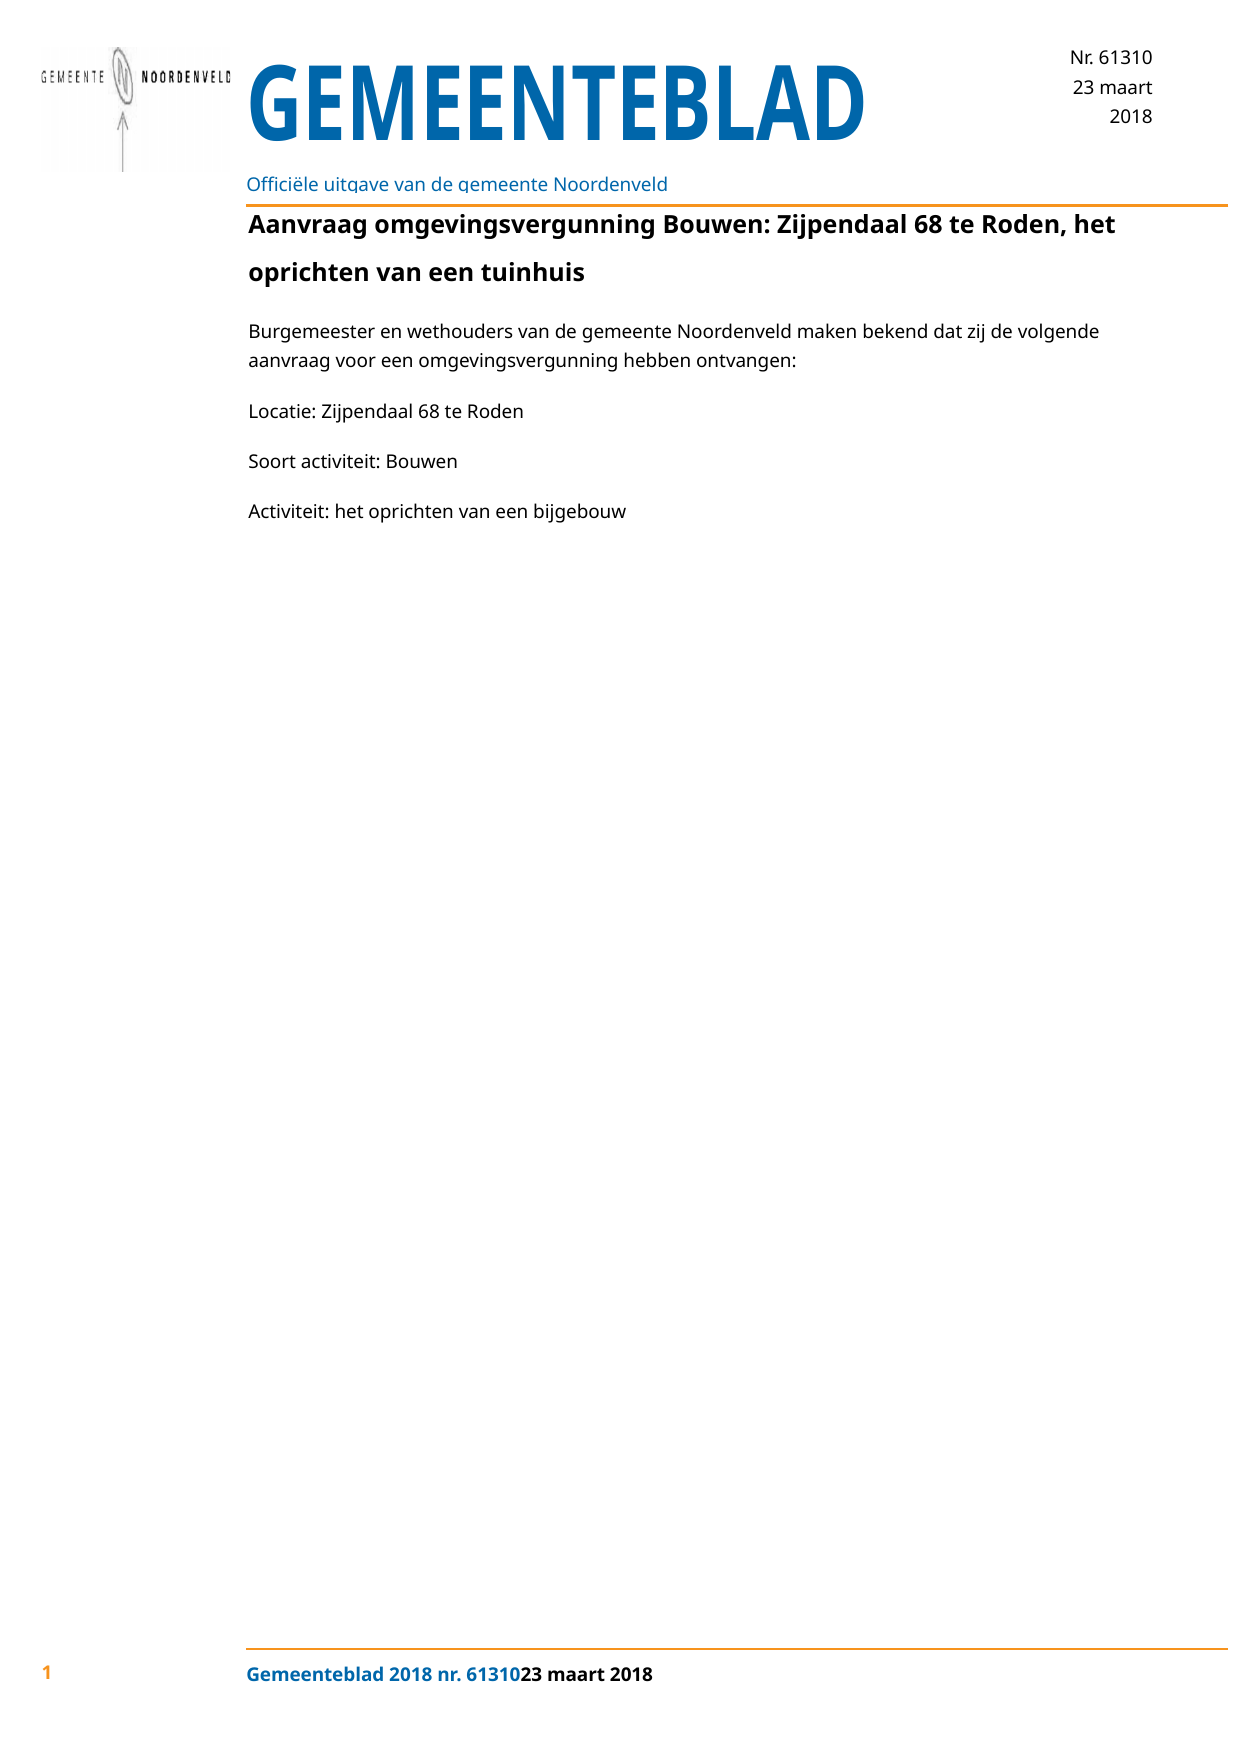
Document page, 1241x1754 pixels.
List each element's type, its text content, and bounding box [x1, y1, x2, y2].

picture [41, 47, 231, 172]
text Aanvraag omgevingsvergunning Bouwen: Zijpendaal 68 te Roden, het oprichten van een tuinhuis [248, 207, 1152, 288]
text Activiteit: het oprichten van een bijgebouw [248, 499, 1152, 524]
text Locatie: Zijpendaal 68 te Roden [248, 398, 1152, 424]
text Burgemeester en wethouders van de gemeente Noordenveld maken bekend dat zij de volgende aanvraag voor een omgevingsvergunning hebben ontvangen: [248, 318, 1152, 373]
text Soort activiteit: Bouwen [248, 448, 1152, 474]
